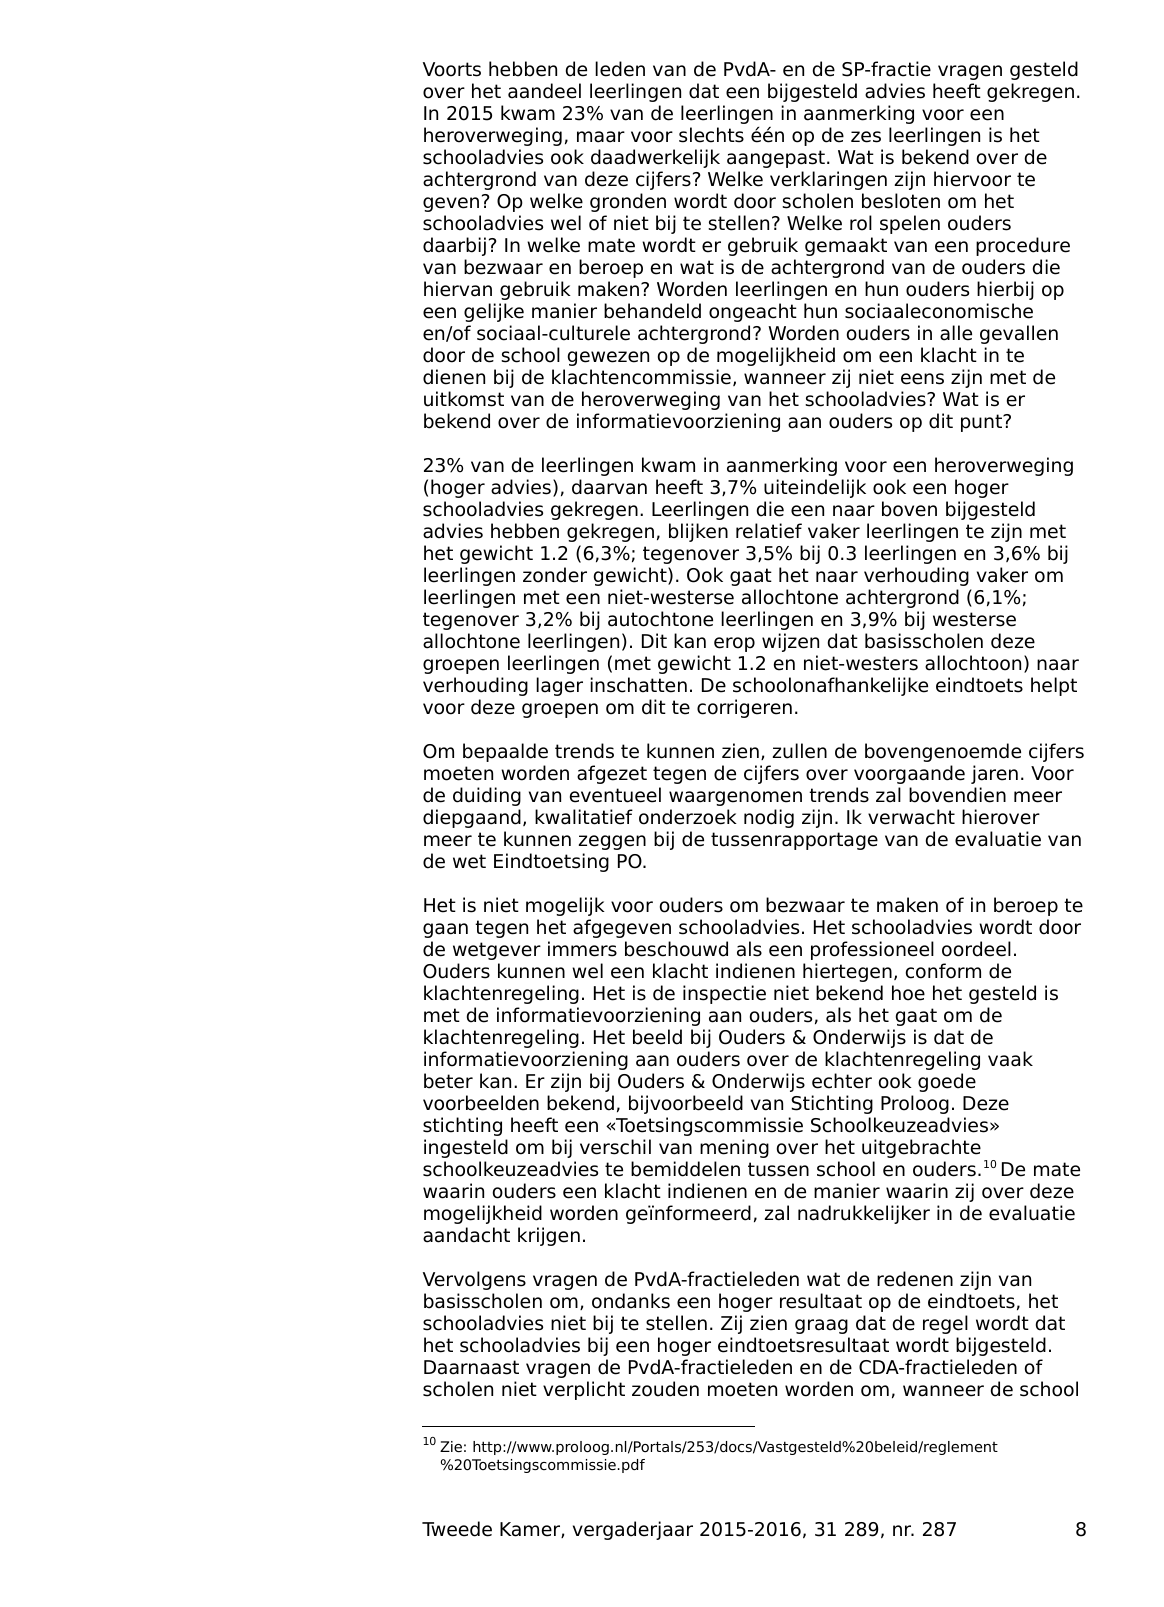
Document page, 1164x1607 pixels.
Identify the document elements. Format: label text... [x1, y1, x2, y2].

text Om bepaalde trends te kunnen zien, zullen de bovengenoemde cijfers moeten worden afgezet tegen de cijfers over voorgaande jaren. Voor de duiding van eventueel waargenomen trends zal bovendien meer diepgaand, kwalitatief onderzoek nodig zijn. Ik verwacht hierover meer te kunnen zeggen bij de tussenrapportage van de evaluatie van de wet Eindtoetsing PO. [422, 741, 1087, 873]
text Vervolgens vragen de PvdA-fractieleden wat de redenen zijn van basisscholen om, ondanks een hoger resultaat op de eindtoets, het schooladvies niet bij te stellen. Zij zien graag dat de regel wordt dat het schooladvies bij een hoger eindtoetsresultaat wordt bijgesteld. Daarnaast vragen de PvdA-fractieleden en de CDA-fractieleden of scholen niet verplicht zouden moeten worden om, wanneer de school [422, 1269, 1087, 1401]
text Zie: http://www.proloog.nl/Portals/253/docs/Vastgesteld%20beleid/reglement%20Toetsingscommissie.pdf [422, 1435, 1087, 1474]
text Voorts hebben de leden van de PvdA- en de SP-fractie vragen gesteld over het aandeel leerlingen dat een bijgesteld advies heeft gekregen. In 2015 kwam 23% van de leerlingen in aanmerking voor een heroverweging, maar voor slechts één op de zes leerlingen is het schooladvies ook daadwerkelijk aangepast. Wat is bekend over de achtergrond van deze cijfers? Welke verklaringen zijn hiervoor te geven? Op welke gronden wordt door scholen besloten om het schooladvies wel of niet bij te stellen? Welke rol spelen ouders daarbij? In welke mate wordt er gebruik gemaakt van een procedure van bezwaar en beroep en wat is de achtergrond van de ouders die hiervan gebruik maken? Worden leerlingen en hun ouders hierbij op een gelijke manier behandeld ongeacht hun sociaaleconomische en/of sociaal-culturele achtergrond? Worden ouders in alle gevallen door de school gewezen op de mogelijkheid om een klacht in te dienen bij de klachtencommissie, wanneer zij niet eens zijn met de uitkomst van de heroverweging van het schooladvies? Wat is er bekend over de informatievoorziening aan ouders op dit punt? [422, 59, 1087, 433]
text Het is niet mogelijk voor ouders om bezwaar te maken of in beroep te gaan tegen het afgegeven schooladvies. Het schooladvies wordt door de wetgever immers beschouwd als een professioneel oordeel. Ouders kunnen wel een klacht indienen hiertegen, conform de klachtenregeling. Het is de inspectie niet bekend hoe het gesteld is met de informatievoorziening aan ouders, als het gaat om de klachtenregeling. Het beeld bij Ouders & Onderwijs is dat de informatievoorziening aan ouders over de klachtenregeling vaak beter kan. Er zijn bij Ouders & Onderwijs echter ook goede voorbeelden bekend, bijvoorbeeld van Stichting Proloog. Deze stichting heeft een «Toetsingscommissie Schoolkeuzeadvies» ingesteld om bij verschil van mening over het uitgebrachte schoolkeuzeadvies te bemiddelen tussen school en ouders.De mate waarin ouders een klacht indienen en de manier waarin zij over deze mogelijkheid worden geïnformeerd, zal nadrukkelijker in de evaluatie aandacht krijgen. [422, 895, 1087, 1247]
text 23% van de leerlingen kwam in aanmerking voor een heroverweging (hoger advies), daarvan heeft 3,7% uiteindelijk ook een hoger schooladvies gekregen. Leerlingen die een naar boven bijgesteld advies hebben gekregen, blijken relatief vaker leerlingen te zijn met het gewicht 1.2 (6,3%; tegenover 3,5% bij 0.3 leerlingen en 3,6% bij leerlingen zonder gewicht). Ook gaat het naar verhouding vaker om leerlingen met een niet-westerse allochtone achtergrond (6,1%; tegenover 3,2% bij autochtone leerlingen en 3,9% bij westerse allochtone leerlingen). Dit kan erop wijzen dat basisscholen deze groepen leerlingen (met gewicht 1.2 en niet-westers allochtoon) naar verhouding lager inschatten. De schoolonafhankelijke eindtoets helpt voor deze groepen om dit te corrigeren. [422, 455, 1087, 719]
